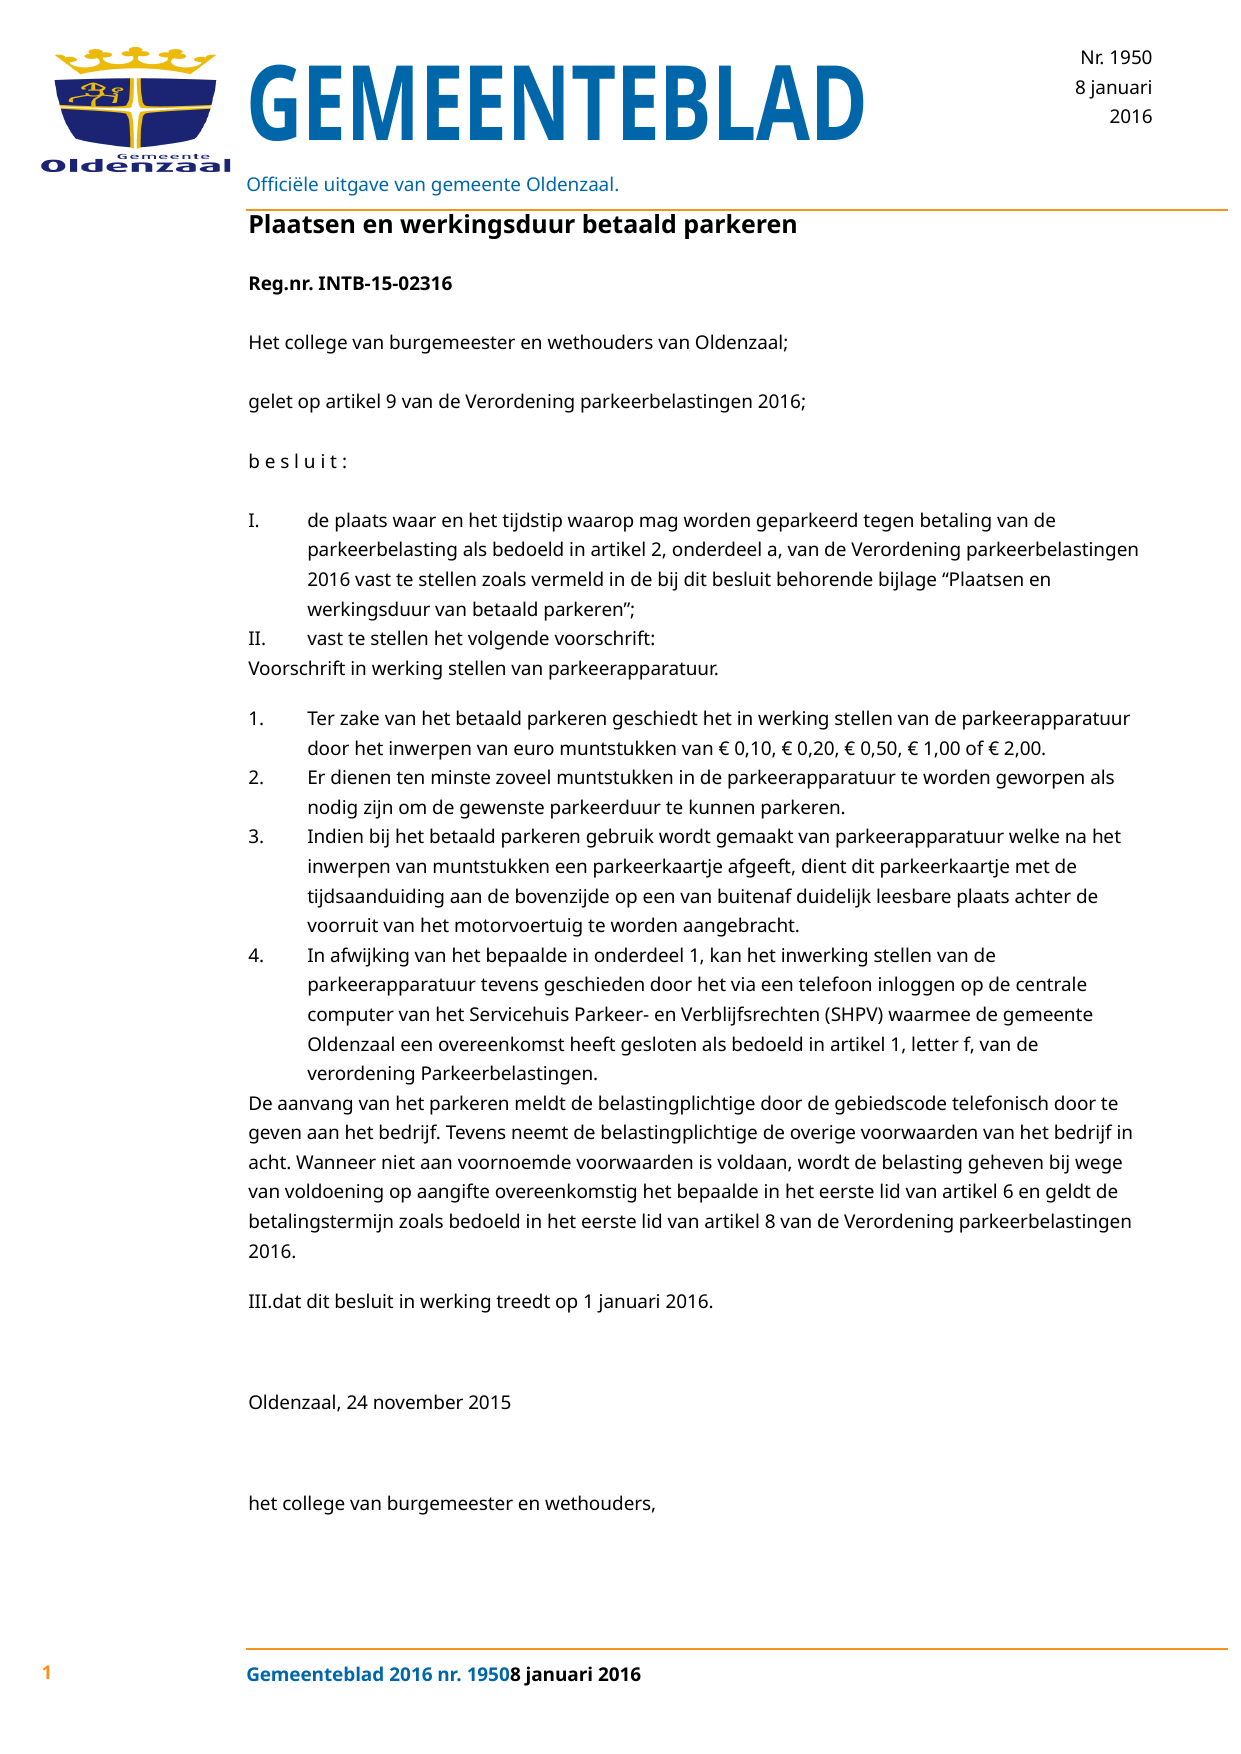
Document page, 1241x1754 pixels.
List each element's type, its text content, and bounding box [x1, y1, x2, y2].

text Oldenzaal, 24 november 2015 [248, 1389, 1152, 1415]
text De aanvang van het parkeren meldt de belastingplichtige door de gebiedscode telefonisch door te geven aan het bedrijf. Tevens neemt de belastingplichtige de overige voorwaarden van het bedrijf in acht. Wanneer niet aan voornoemde voorwaarden is voldaan, wordt de belasting geheven bij wege van voldoening op aangifte overeenkomstig het bepaalde in het eerste lid van artikel 6 en geldt de betalingstermijn zoals bedoeld in het eerste lid van artikel 8 van de Verordening parkeerbelastingen 2016. [248, 1090, 1152, 1263]
text Reg.nr. INTB-15-02316 [248, 270, 1152, 296]
text b e s l u i t : [248, 448, 1152, 473]
text III.dat dit besluit in werking treedt op 1 januari 2016. [248, 1288, 1152, 1314]
text het college van burgemeester en wethouders, [248, 1490, 1152, 1516]
list Er dienen ten minste zoveel muntstukken in de parkeerapparatuur te worden geworpen als nodig zijn om de gewenste parkeerduur te kunnen parkeren. [248, 764, 1152, 820]
list vast te stellen het volgende voorschrift: [248, 625, 1152, 651]
text Het college van burgemeester en wethouders van Oldenzaal; [248, 329, 1152, 355]
list de plaats waar en het tijdstip waarop mag worden geparkeerd tegen betaling van de parkeerbelasting als bedoeld in artikel 2, onderdeel a, van de Verordening parkeerbelastingen 2016 vast te stellen zoals vermeld in de bij dit besluit behorende bijlage “Plaatsen en werkingsduur van betaald parkeren”; [248, 507, 1152, 621]
list In afwijking van het bepaalde in onderdeel 1, kan het inwerking stellen van de parkeerapparatuur tevens geschieden door het via een telefoon inloggen op de centrale computer van het Servicehuis Parkeer- en Verblijfsrechten (SHPV) waarmee de gemeente Oldenzaal een overeenkomst heeft gesloten als bedoeld in artikel 1, letter f, van de verordening Parkeerbelastingen. [248, 942, 1152, 1086]
text Plaatsen en werkingsduur betaald parkeren [248, 211, 1152, 241]
list Indien bij het betaald parkeren gebruik wordt gemaakt van parkeerapparatuur welke na het inwerpen van muntstukken een parkeerkaartje afgeeft, dient dit parkeerkaartje met de tijdsaanduiding aan de bovenzijde op een van buitenaf duidelijk leesbare plaats achter de voorruit van het motorvoertuig te worden aangebracht. [248, 824, 1152, 938]
text Voorschrift in werking stellen van parkeerapparatuur. [248, 655, 1152, 681]
picture [41, 47, 231, 172]
text gelet op artikel 9 van de Verordening parkeerbelastingen 2016; [248, 389, 1152, 414]
list Ter zake van het betaald parkeren geschiedt het in werking stellen van de parkeerapparatuur door het inwerpen van euro muntstukken van € 0,10, € 0,20, € 0,50, € 1,00 of € 2,00. [248, 705, 1152, 761]
